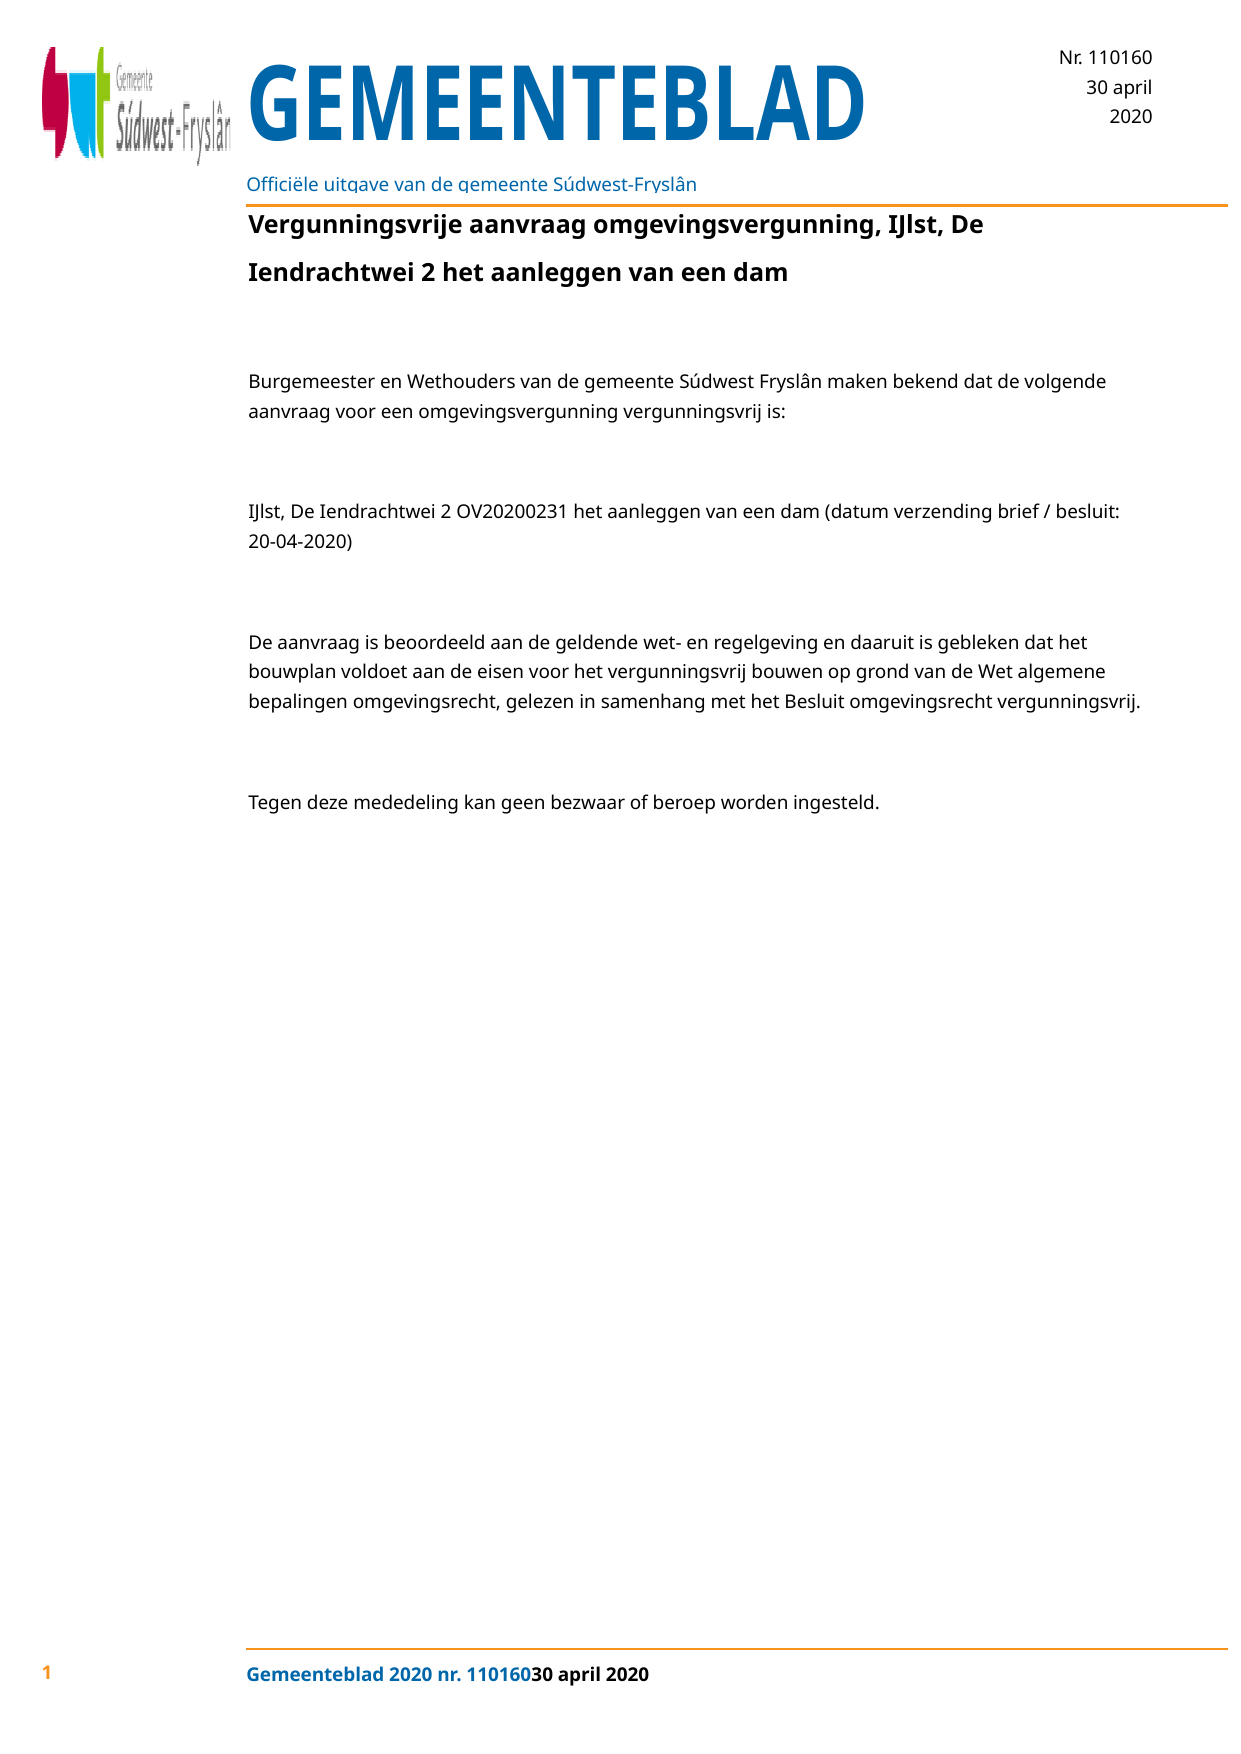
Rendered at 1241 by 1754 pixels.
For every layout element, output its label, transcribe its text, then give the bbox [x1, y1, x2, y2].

text Vergunningsvrije aanvraag omgevingsvergunning, IJlst, De Iendrachtwei 2 het aanleggen van een dam [248, 207, 1152, 288]
text De aanvraag is beoordeeld aan de geldende wet- en regelgeving en daaruit is gebleken dat het bouwplan voldoet aan de eisen voor het vergunningsvrij bouwen op grond van de Wet algemene bepalingen omgevingsrecht, gelezen in samenhang met het Besluit omgevingsrecht vergunningsvrij. [248, 629, 1152, 714]
picture [41, 47, 231, 172]
text Burgemeester en Wethouders van de gemeente Súdwest Fryslân maken bekend dat de volgende aanvraag voor een omgevingsvergunning vergunningsvrij is: [248, 368, 1152, 424]
text Tegen deze mededeling kan geen bezwaar of beroep worden ingesteld. [248, 789, 1152, 815]
text IJlst, De Iendrachtwei 2 OV20200231 het aanleggen van een dam (datum verzending brief / besluit: 20-04-2020) [248, 499, 1152, 554]
